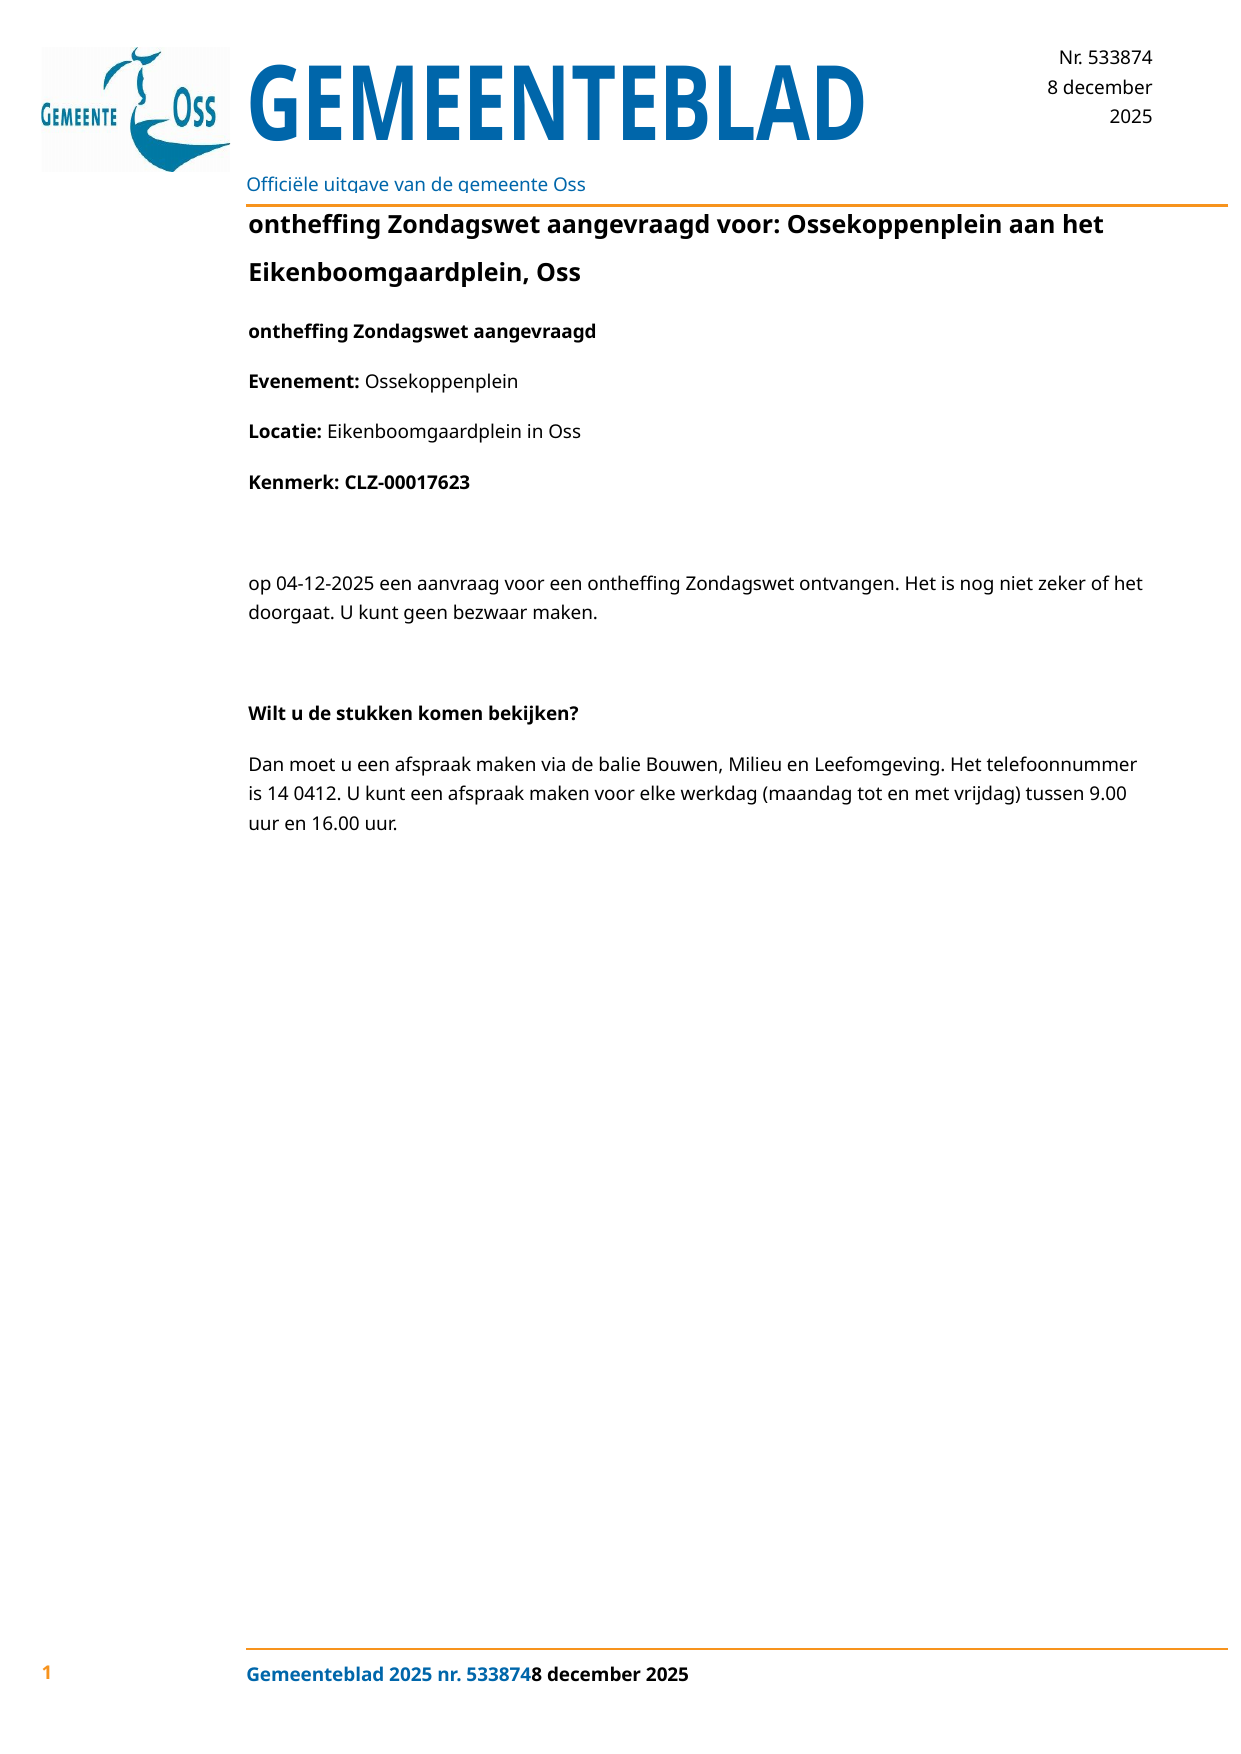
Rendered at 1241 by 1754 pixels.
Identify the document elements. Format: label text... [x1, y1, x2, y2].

text Dan moet u een afspraak maken via de balie Bouwen, Milieu en Leefomgeving. Het telefoonnummer is 14 0412. U kunt een afspraak maken voor elke werkdag (maandag tot en met vrijdag) tussen 9.00 uur en 16.00 uur. [248, 751, 1152, 836]
text ontheffing Zondagswet aangevraagd [248, 318, 1152, 344]
picture [41, 47, 231, 172]
text op 04-12-2025 een aanvraag voor een ontheffing Zondagswet ontvangen. Het is nog niet zeker of het doorgaat. U kunt geen bezwaar maken. [248, 570, 1152, 625]
text ontheffing Zondagswet aangevraagd voor: Ossekoppenplein aan het Eikenboomgaardplein, Oss [248, 207, 1152, 288]
text Kenmerk: CLZ-00017623 [248, 469, 1152, 495]
text Evenement: Ossekoppenplein [248, 368, 1152, 394]
text Wilt u de stukken komen bekijken? [248, 700, 1152, 726]
text Locatie: Eikenboomgaardplein in Oss [248, 419, 1152, 444]
